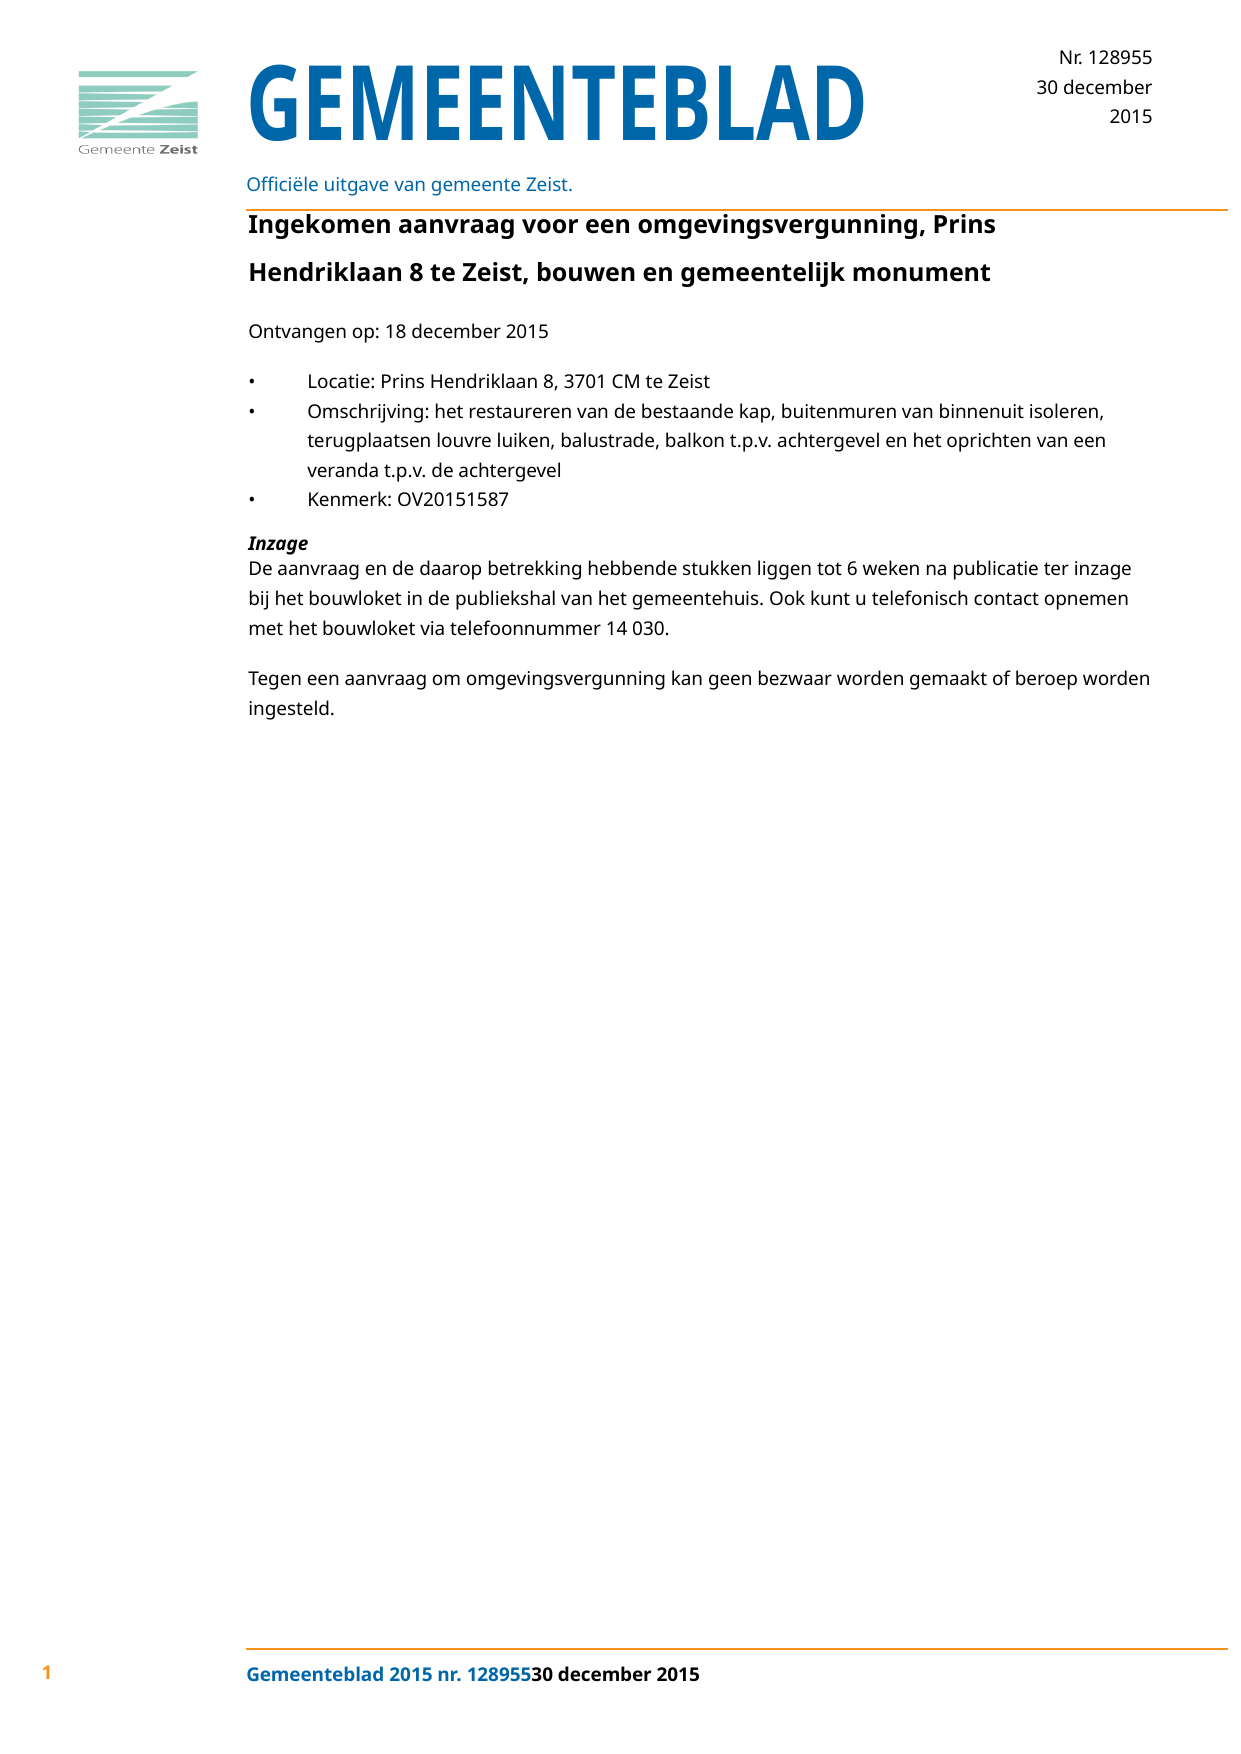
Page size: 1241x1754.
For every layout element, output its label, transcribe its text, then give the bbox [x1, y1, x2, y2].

list Kenmerk: OV20151587 [248, 487, 1152, 512]
text Inzage [248, 530, 1152, 556]
text De aanvraag en de daarop betrekking hebbende stukken liggen tot 6 weken na publicatie ter inzage bij het bouwloket in de publiekshal van het gemeentehuis. Ook kunt u telefonisch contact opnemen met het bouwloket via telefoonnummer 14 030. [248, 556, 1152, 640]
text Ontvangen op: 18 december 2015 [248, 318, 1152, 344]
list Omschrijving: het restaureren van de bestaande kap, buitenmuren van binnenuit isoleren, terugplaatsen louvre luiken, balustrade, balkon t.p.v. achtergevel en het oprichten van een veranda t.p.v. de achtergevel [248, 398, 1152, 483]
list Locatie: Prins Hendriklaan 8, 3701 CM te Zeist [248, 368, 1152, 394]
picture [41, 47, 231, 172]
text Ingekomen aanvraag voor een omgevingsvergunning, Prins Hendriklaan 8 te Zeist, bouwen en gemeentelijk monument [248, 211, 1152, 288]
text Tegen een aanvraag om omgevingsvergunning kan geen bezwaar worden gemaakt of beroep worden ingesteld. [248, 665, 1152, 720]
